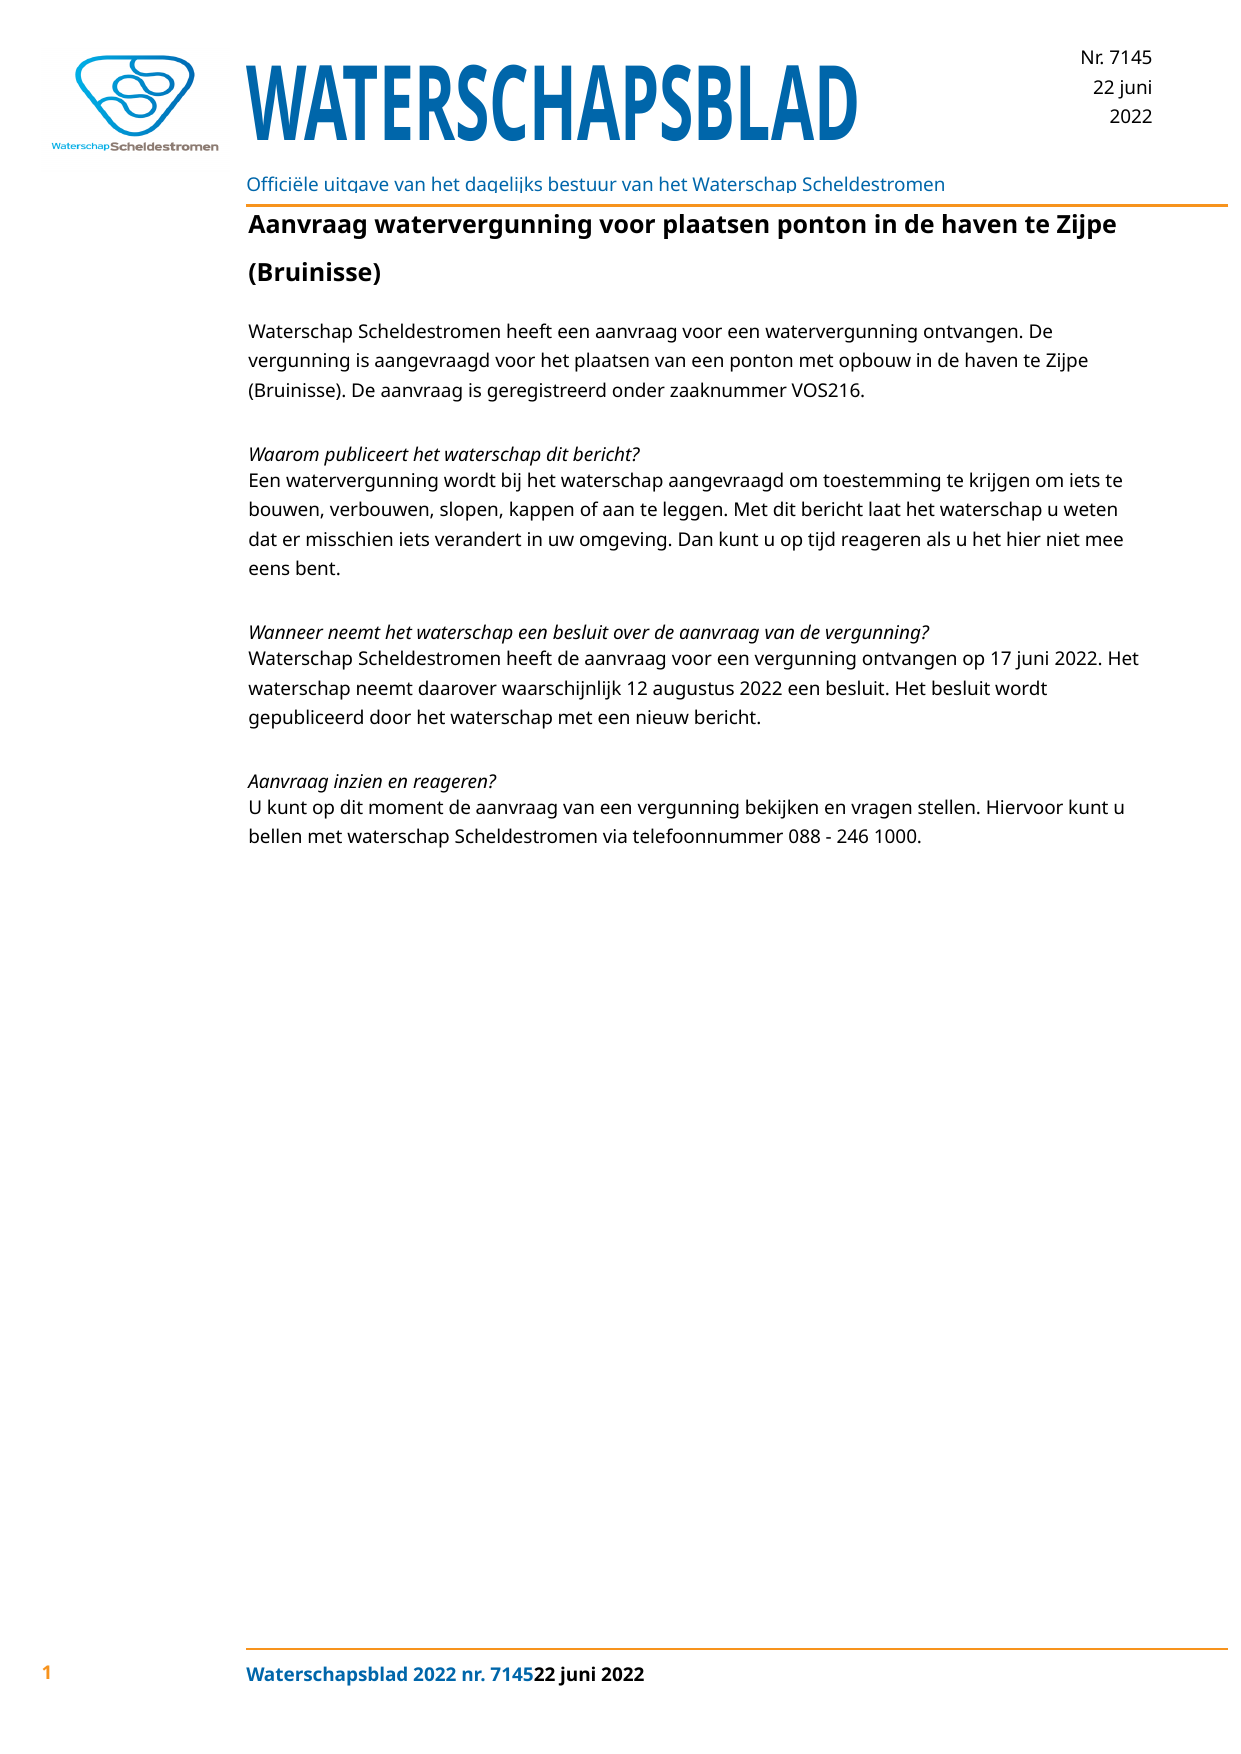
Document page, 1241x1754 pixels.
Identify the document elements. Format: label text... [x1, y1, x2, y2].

text Waterschap Scheldestromen heeft een aanvraag voor een watervergunning ontvangen. De vergunning is aangevraagd voor het plaatsen van een ponton met opbouw in de haven te Zijpe (Bruinisse). De aanvraag is geregistreerd onder zaaknummer VOS216. [248, 318, 1152, 403]
text Een watervergunning wordt bij het waterschap aangevraagd om toestemming te krijgen om iets te bouwen, verbouwen, slopen, kappen of aan te leggen. Met dit bericht laat het waterschap u weten dat er misschien iets verandert in uw omgeving. Dan kunt u op tijd reageren als u het hier niet mee eens bent. [248, 467, 1152, 581]
text Aanvraag watervergunning voor plaatsen ponton in de haven te Zijpe (Bruinisse) [248, 207, 1152, 288]
text U kunt op dit moment de aanvraag van een vergunning bekijken en vragen stellen. Hiervoor kunt u bellen met waterschap Scheldestromen via telefoonnummer 088 - 246 1000. [248, 794, 1152, 849]
text Aanvraag inzien en reageren? [248, 768, 1152, 794]
text Waterschap Scheldestromen heeft de aanvraag voor een vergunning ontvangen op 17 juni 2022. Het waterschap neemt daarover waarschijnlijk 12 augustus 2022 een besluit. Het besluit wordt gepubliceerd door het waterschap met een nieuw bericht. [248, 645, 1152, 730]
text Waarom publiceert het waterschap dit bericht? [248, 441, 1152, 467]
picture [41, 47, 231, 172]
text Wanneer neemt het waterschap een besluit over de aanvraag van de vergunning? [248, 619, 1152, 645]
